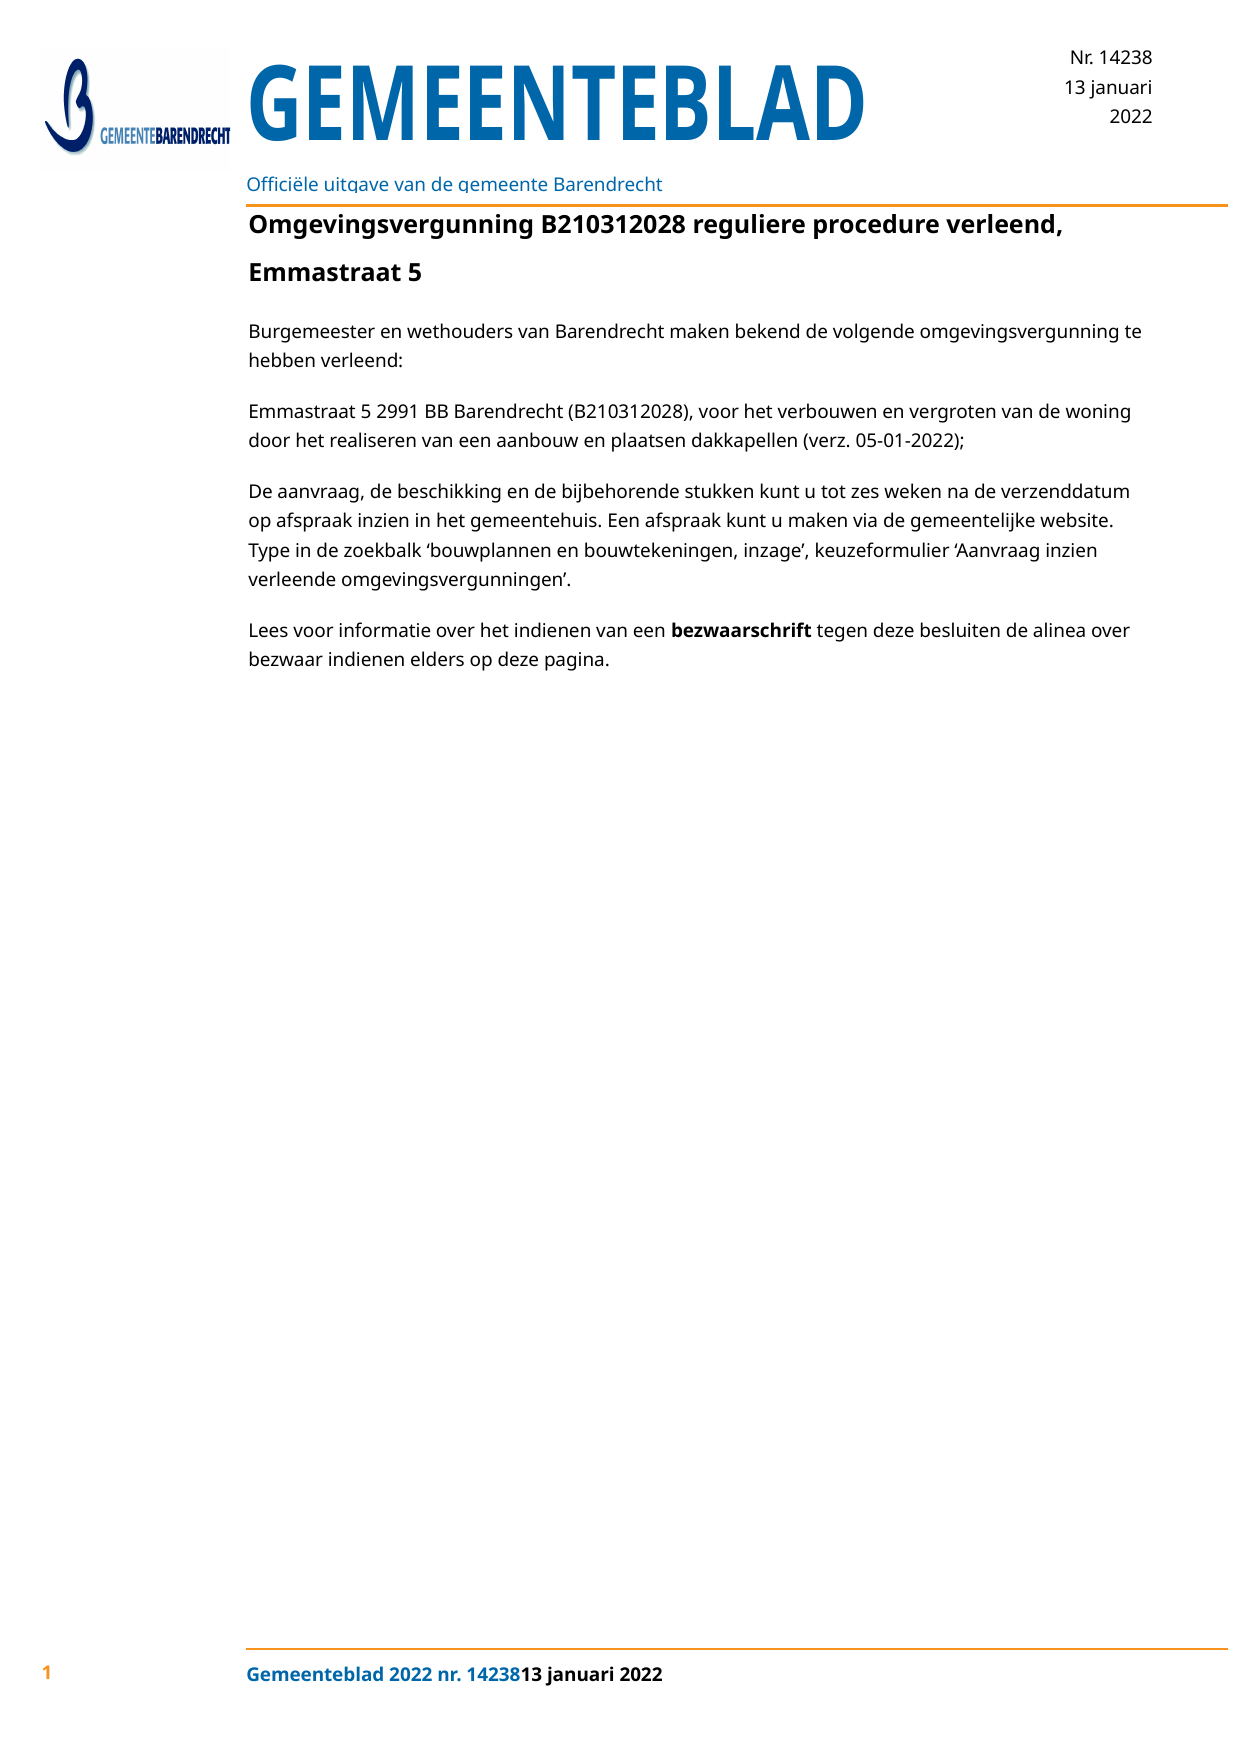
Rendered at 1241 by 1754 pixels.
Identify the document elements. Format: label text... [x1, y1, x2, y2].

text Lees voor informatie over het indienen van een bezwaarschrift tegen deze besluiten de alinea over bezwaar indienen elders op deze pagina. [248, 617, 1152, 672]
text De aanvraag, de beschikking en de bijbehorende stukken kunt u tot zes weken na de verzenddatum op afspraak inzien in het gemeentehuis. Een afspraak kunt u maken via de gemeentelijke website. Type in de zoekbalk ‘bouwplannen en bouwtekeningen, inzage’, keuzeformulier ‘Aanvraag inzien verleende omgevingsvergunningen’. [248, 478, 1152, 592]
text Omgevingsvergunning B210312028 reguliere procedure verleend, Emmastraat 5 [248, 207, 1152, 288]
text Burgemeester en wethouders van Barendrecht maken bekend de volgende omgevingsvergunning te hebben verleend: [248, 318, 1152, 373]
picture [41, 47, 231, 172]
text Emmastraat 5 2991 BB Barendrecht (B210312028), voor het verbouwen en vergroten van de woning door het realiseren van een aanbouw en plaatsen dakkapellen (verz. 05-01-2022); [248, 398, 1152, 453]
